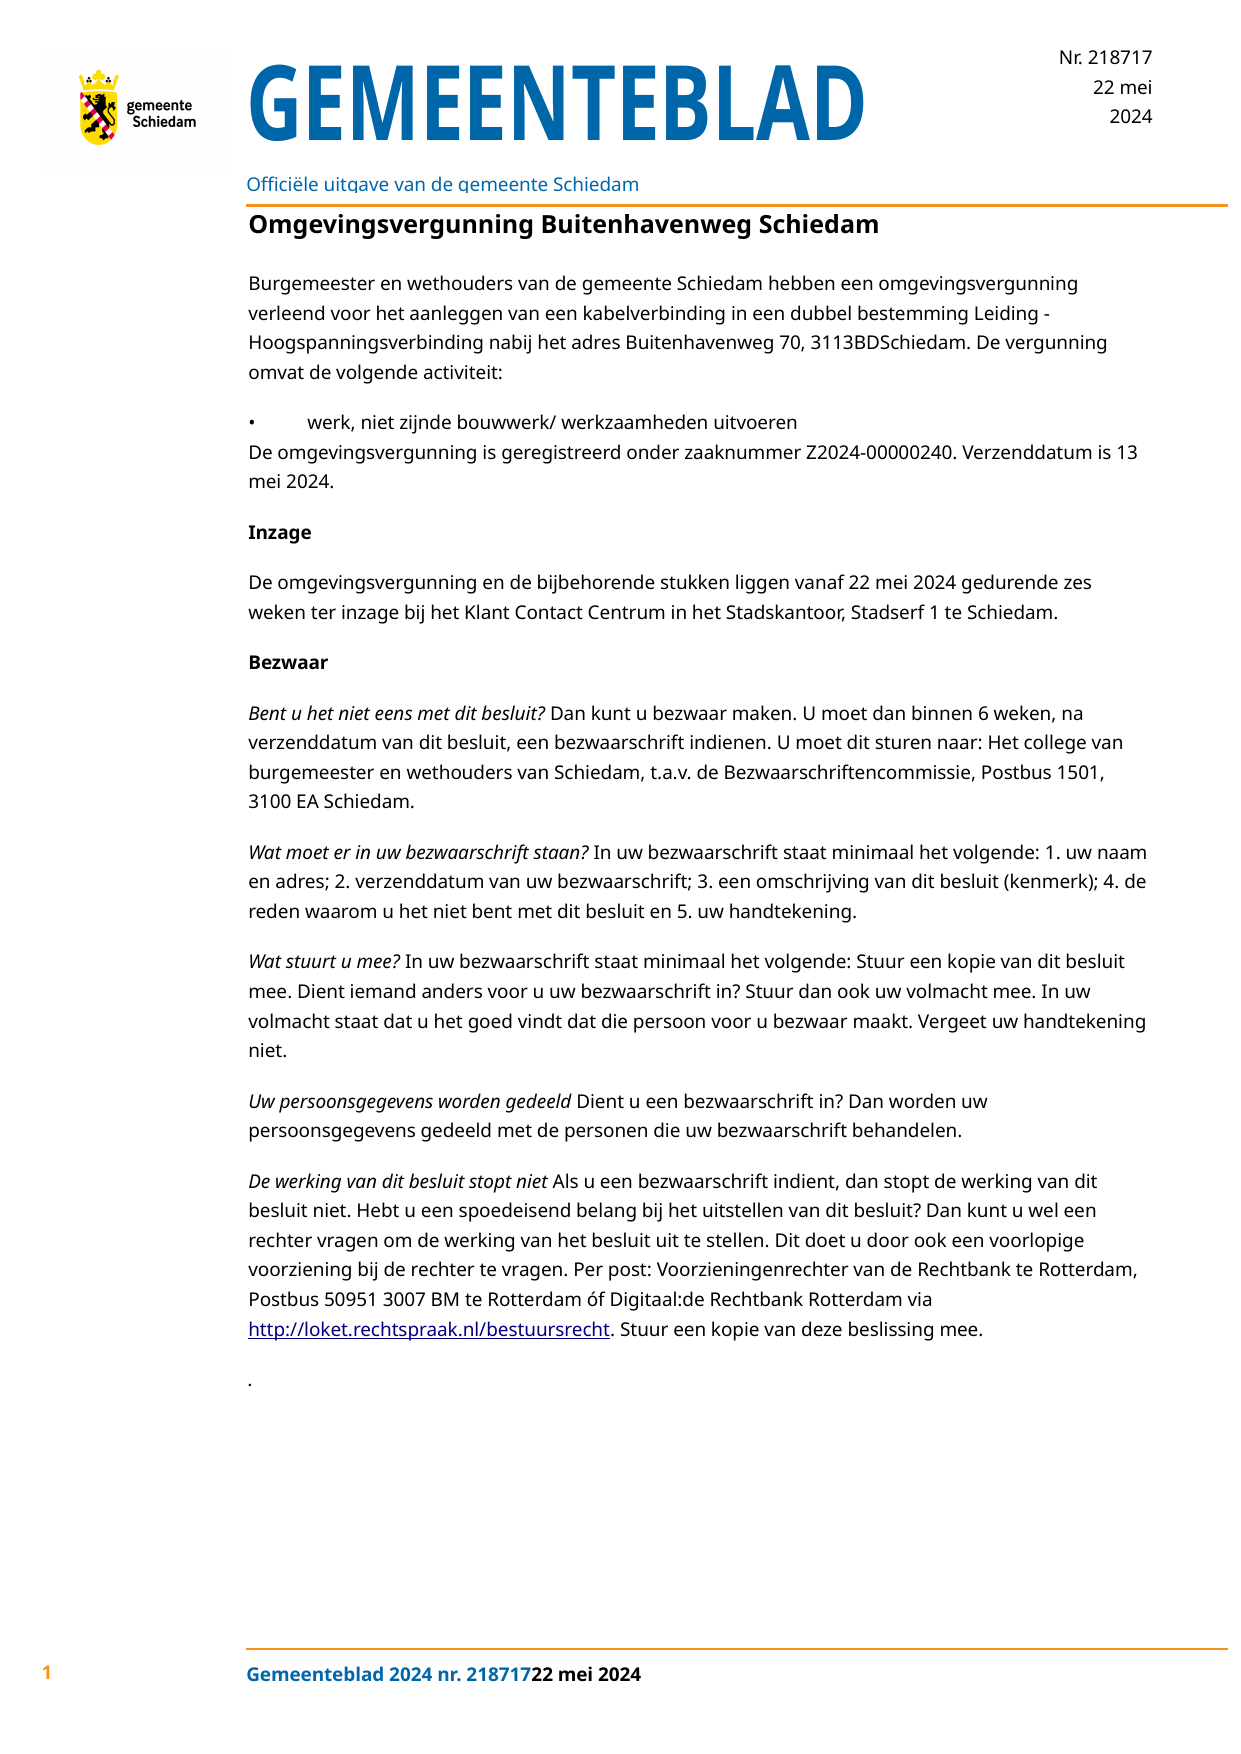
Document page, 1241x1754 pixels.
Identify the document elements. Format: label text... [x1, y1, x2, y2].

text Uw persoonsgegevens worden gedeeld Dient u een bezwaarschrift in? Dan worden uw persoonsgegevens gedeeld met de personen die uw bezwaarschrift behandelen. [248, 1088, 1152, 1143]
text De omgevingsvergunning en de bijbehorende stukken liggen vanaf 22 mei 2024 gedurende zes weken ter inzage bij het Klant Contact Centrum in het Stadskantoor, Stadserf 1 te Schiedam. [248, 569, 1152, 625]
list werk, niet zijnde bouwwerk/ werkzaamheden uitvoeren [248, 409, 1152, 435]
text Wat moet er in uw bezwaarschrift staan? In uw bezwaarschrift staat minimaal het volgende: 1. uw naam en adres; 2. verzenddatum van uw bezwaarschrift; 3. een omschrijving van dit besluit (kenmerk); 4. de reden waarom u het niet bent met dit besluit en 5. uw handtekening. [248, 839, 1152, 924]
text Burgemeester en wethouders van de gemeente Schiedam hebben een omgevingsvergunning verleend voor het aanleggen van een kabelverbinding in een dubbel bestemming Leiding - Hoogspanningsverbinding nabij het adres Buitenhavenweg 70, 3113BDSchiedam. De vergunning omvat de volgende activiteit: [248, 270, 1152, 385]
text De omgevingsvergunning is geregistreerd onder zaaknummer Z2024-00000240. Verzenddatum is 13 mei 2024. [248, 439, 1152, 494]
text Inzage [248, 519, 1152, 545]
text . [248, 1366, 1152, 1392]
text De werking van dit besluit stopt niet Als u een bezwaarschrift indient, dan stopt de werking van dit besluit niet. Hebt u een spoedeisend belang bij het uitstellen van dit besluit? Dan kunt u wel een rechter vragen om de werking van het besluit uit te stellen. Dit doet u door ook een voorlopige voorziening bij de rechter te vragen. Per post: Voorzieningenrechter van de Rechtbank te Rotterdam, Postbus 50951 3007 BM te Rotterdam óf Digitaal:de Rechtbank Rotterdam via http://loket.rechtspraak.nl/bestuursrecht. Stuur een kopie van deze beslissing mee. [248, 1168, 1152, 1341]
text Bent u het niet eens met dit besluit? Dan kunt u bezwaar maken. U moet dan binnen 6 weken, na verzenddatum van dit besluit, een bezwaarschrift indienen. U moet dit sturen naar: Het college van burgemeester en wethouders van Schiedam, t.a.v. de Bezwaarschriftencommissie, Postbus 1501, 3100 EA Schiedam. [248, 700, 1152, 814]
text Wat stuurt u mee? In uw bezwaarschrift staat minimaal het volgende: Stuur een kopie van dit besluit mee. Dient iemand anders voor u uw bezwaarschrift in? Stuur dan ook uw volmacht mee. In uw volmacht staat dat u het goed vindt dat die persoon voor u bezwaar maakt. Vergeet uw handtekening niet. [248, 949, 1152, 1063]
picture [41, 47, 231, 172]
text Bezwaar [248, 649, 1152, 675]
text Omgevingsvergunning Buitenhavenweg Schiedam [248, 207, 1152, 241]
